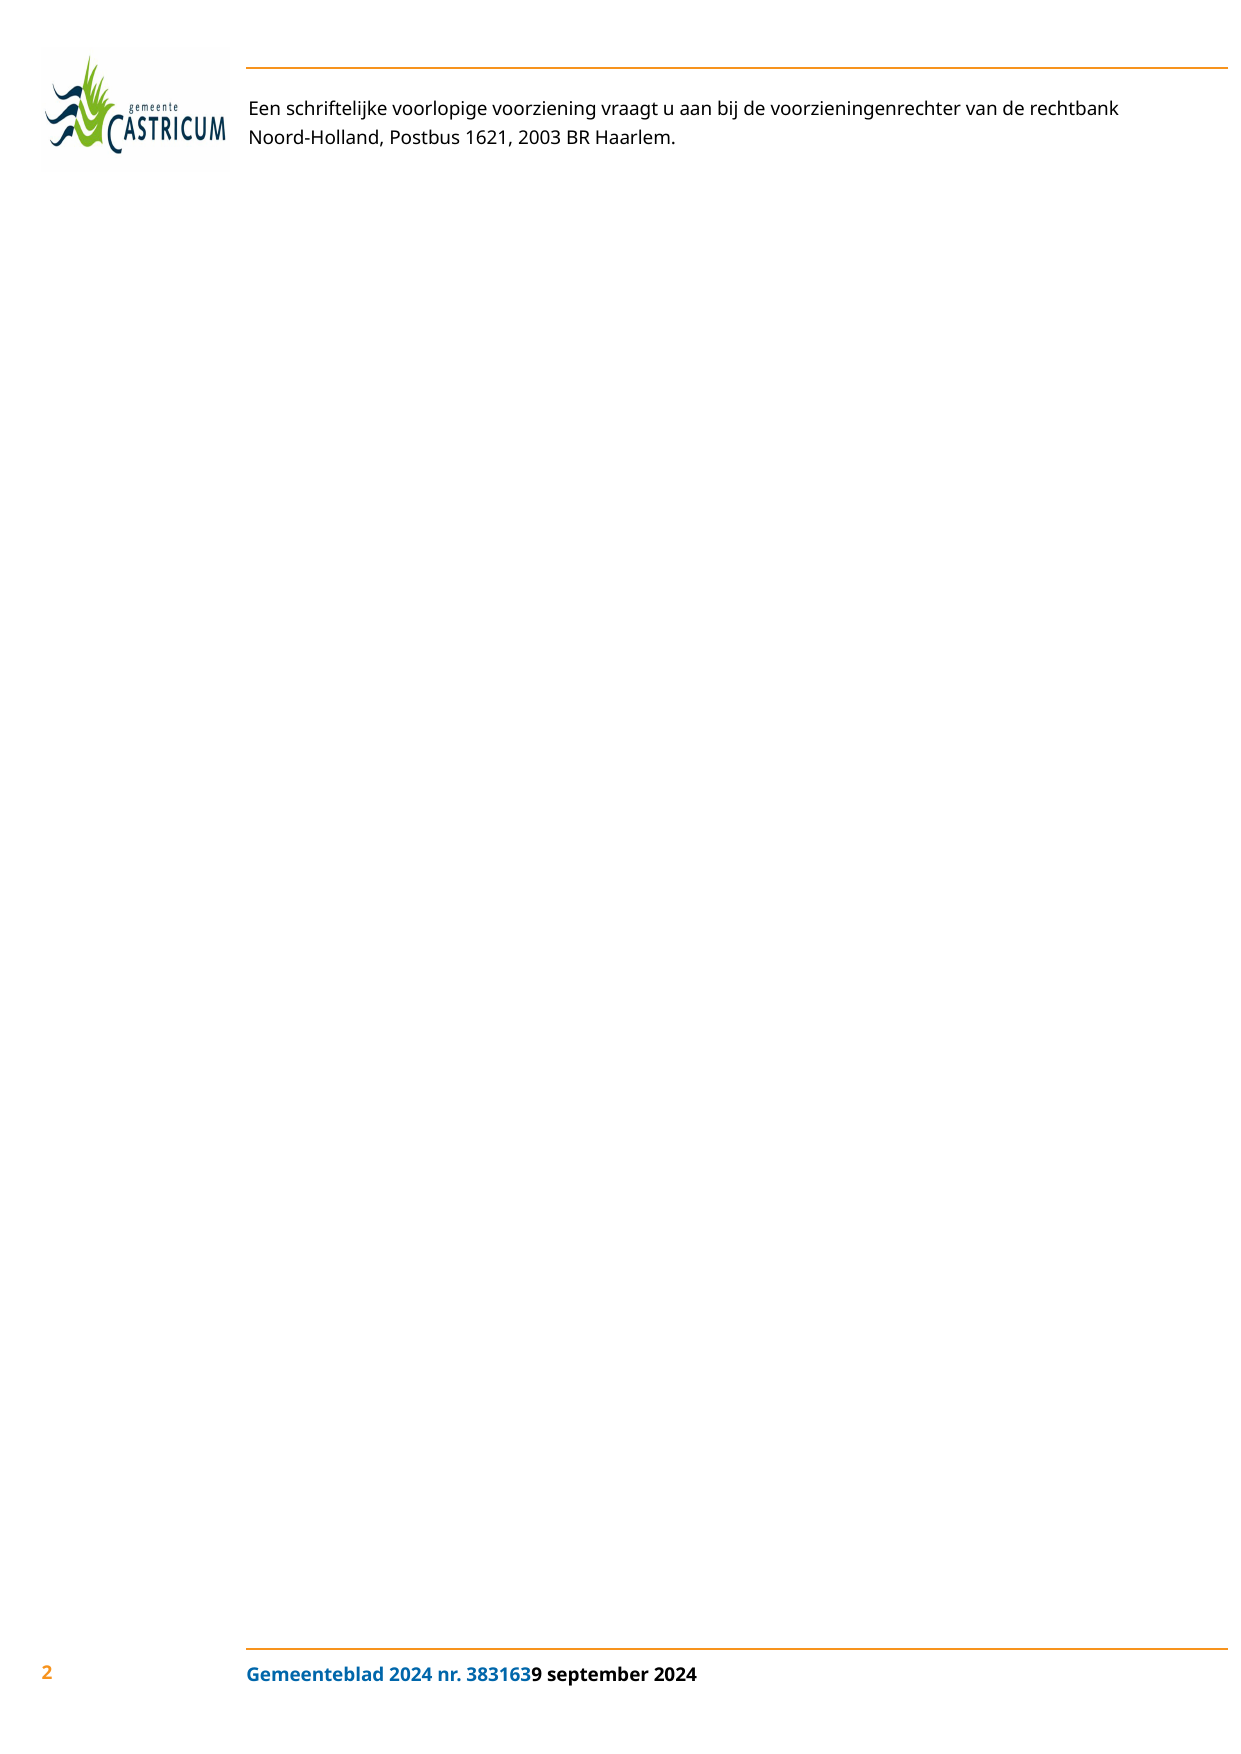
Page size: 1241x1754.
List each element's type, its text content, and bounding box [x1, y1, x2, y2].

picture [41, 47, 231, 172]
text Een schriftelijke voorlopige voorziening vraagt u aan bij de voorzieningenrechter van de rechtbank Noord-Holland, Postbus 1621, 2003 BR Haarlem. [248, 95, 1152, 150]
